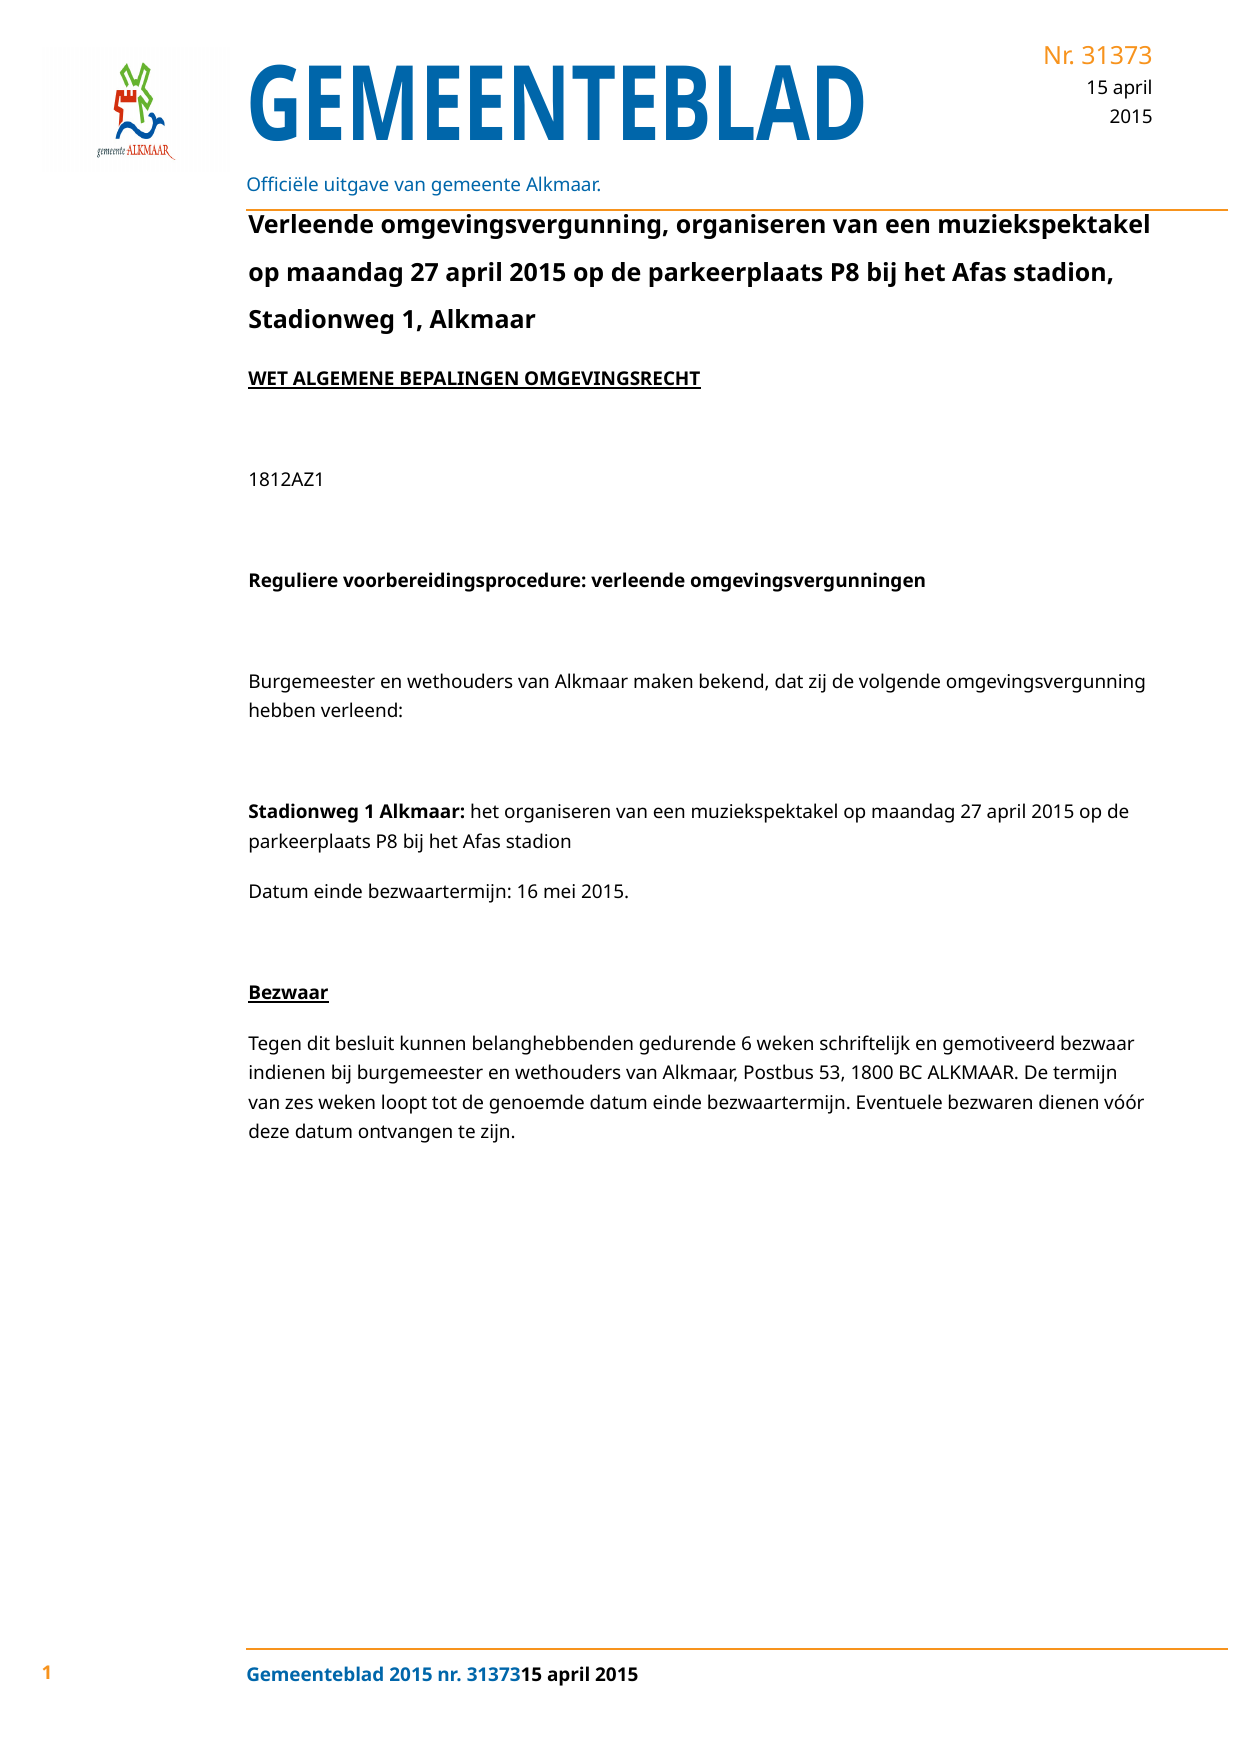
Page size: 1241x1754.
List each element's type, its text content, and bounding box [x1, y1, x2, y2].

text Stadionweg 1 Alkmaar: het organiseren van een muziekspektakel op maandag 27 april 2015 op de parkeerplaats P8 bij het Afas stadion [248, 798, 1152, 854]
text Verleende omgevingsvergunning, organiseren van een muziekspektakel op maandag 27 april 2015 op de parkeerplaats P8 bij het Afas stadion, Stadionweg 1, Alkmaar [248, 211, 1152, 336]
text Bezwaar [248, 979, 1152, 1005]
text WET ALGEMENE BEPALINGEN OMGEVINGSRECHT [248, 366, 1152, 391]
text Reguliere voorbereidingsprocedure: verleende omgevingsvergunningen [248, 567, 1152, 593]
picture [41, 47, 231, 172]
text Burgemeester en wethouders van Alkmaar maken bekend, dat zij de volgende omgevingsvergunning hebben verleend: [248, 668, 1152, 723]
text Tegen dit besluit kunnen belanghebbenden gedurende 6 weken schriftelijk en gemotiveerd bezwaar indienen bij burgemeester en wethouders van Alkmaar, Postbus 53, 1800 BC ALKMAAR. De termijn van zes weken loopt tot de genoemde datum einde bezwaartermijn. Eventuele bezwaren dienen vóór deze datum ontvangen te zijn. [248, 1030, 1152, 1144]
text Datum einde bezwaartermijn: 16 mei 2015. [248, 878, 1152, 904]
text 1812AZ1 [248, 466, 1152, 492]
